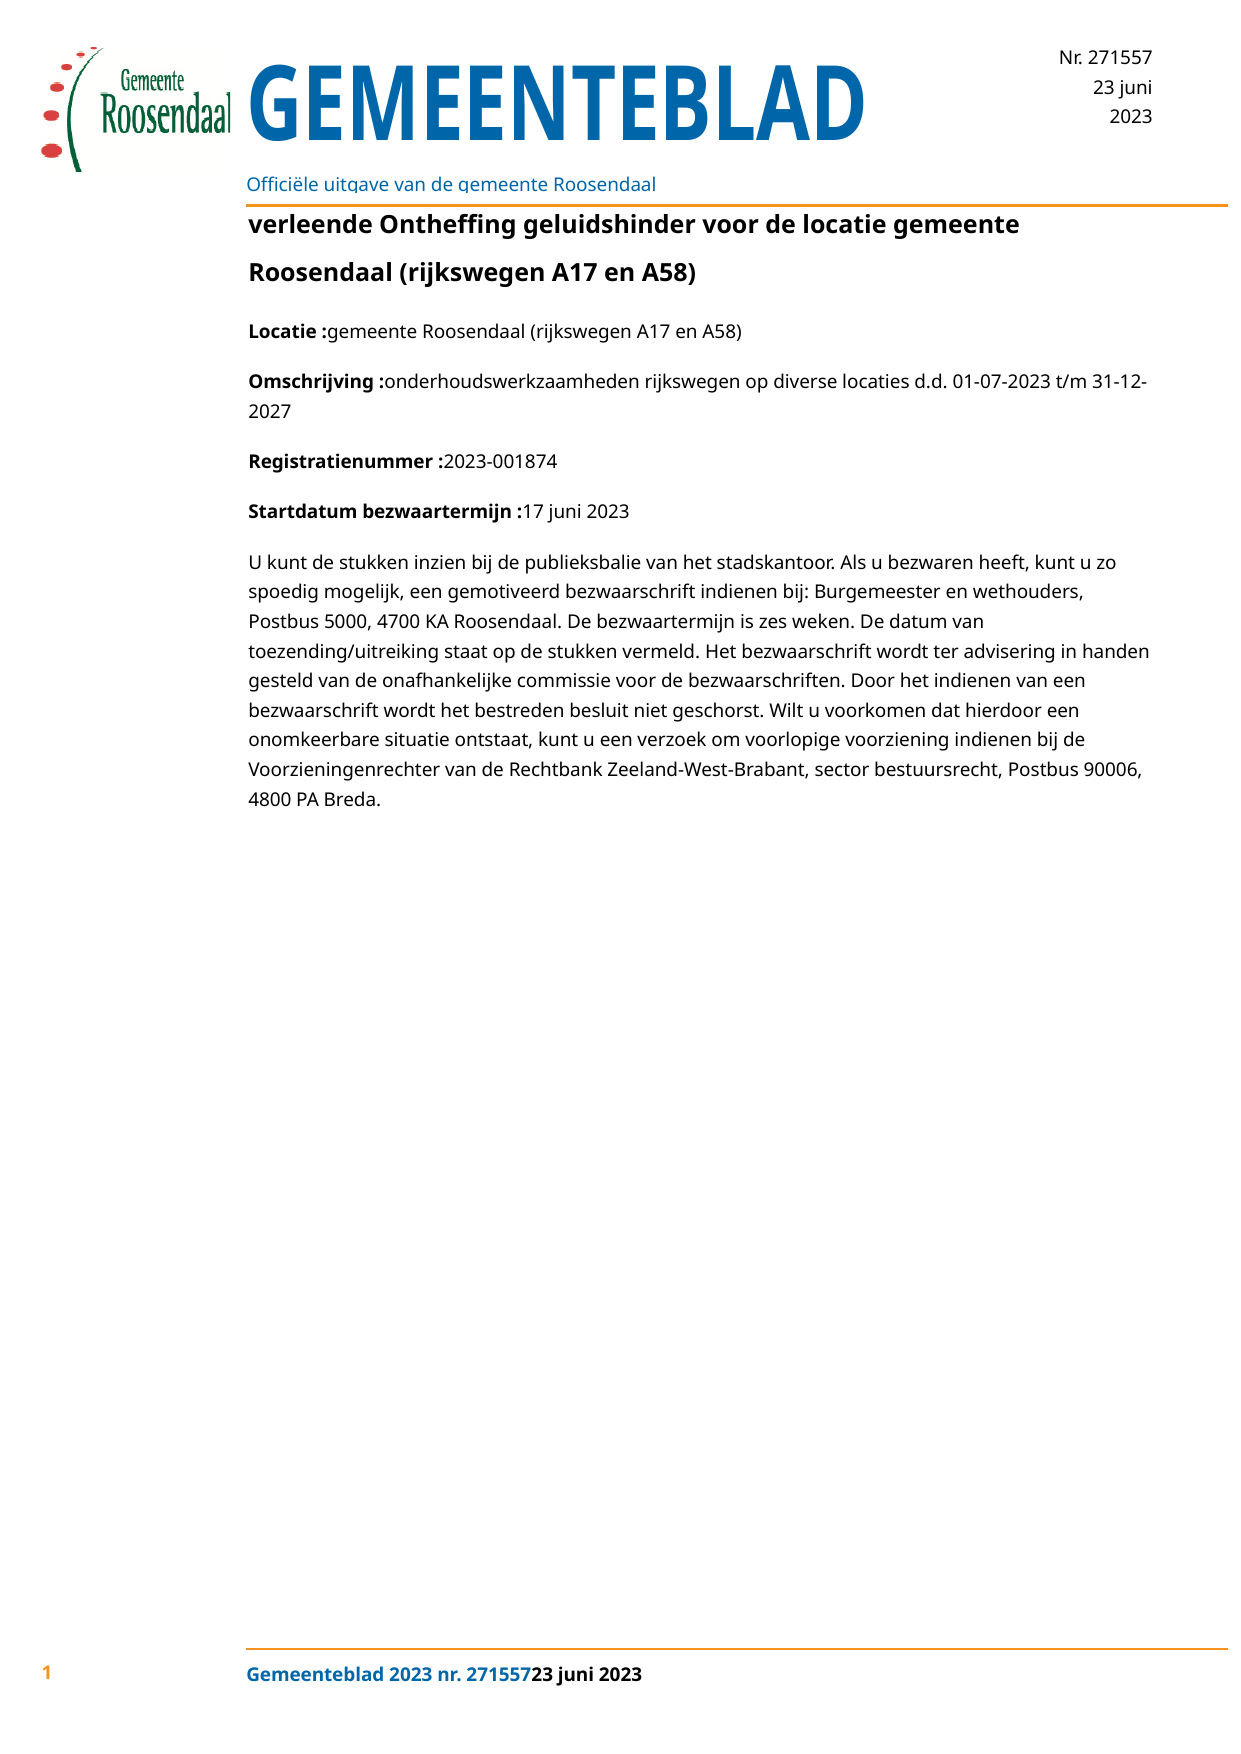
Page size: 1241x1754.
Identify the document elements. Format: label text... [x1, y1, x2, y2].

text verleende Ontheffing geluidshinder voor de locatie gemeente Roosendaal (rijkswegen A17 en A58) [248, 207, 1152, 288]
text Startdatum bezwaartermijn :17 juni 2023 [248, 499, 1152, 524]
text U kunt de stukken inzien bij de publieksbalie van het stadskantoor. Als u bezwaren heeft, kunt u zo spoedig mogelijk, een gemotiveerd bezwaarschrift indienen bij: Burgemeester en wethouders, Postbus 5000, 4700 KA Roosendaal. De bezwaartermijn is zes weken. De datum van toezending/uitreiking staat op de stukken vermeld. Het bezwaarschrift wordt ter advisering in handen gesteld van de onafhankelijke commissie voor de bezwaarschriften. Door het indienen van een bezwaarschrift wordt het bestreden besluit niet geschorst. Wilt u voorkomen dat hierdoor een onomkeerbare situatie ontstaat, kunt u een verzoek om voorlopige voorziening indienen bij de Voorzieningenrechter van de Rechtbank Zeeland-West-Brabant, sector bestuursrecht, Postbus 90006, 4800 PA Breda. [248, 549, 1152, 812]
picture [41, 47, 231, 172]
text Omschrijving :onderhoudswerkzaamheden rijkswegen op diverse locaties d.d. 01-07-2023 t/m 31-12-2027 [248, 368, 1152, 424]
text Registratienummer :2023-001874 [248, 448, 1152, 474]
text Locatie :gemeente Roosendaal (rijkswegen A17 en A58) [248, 318, 1152, 344]
